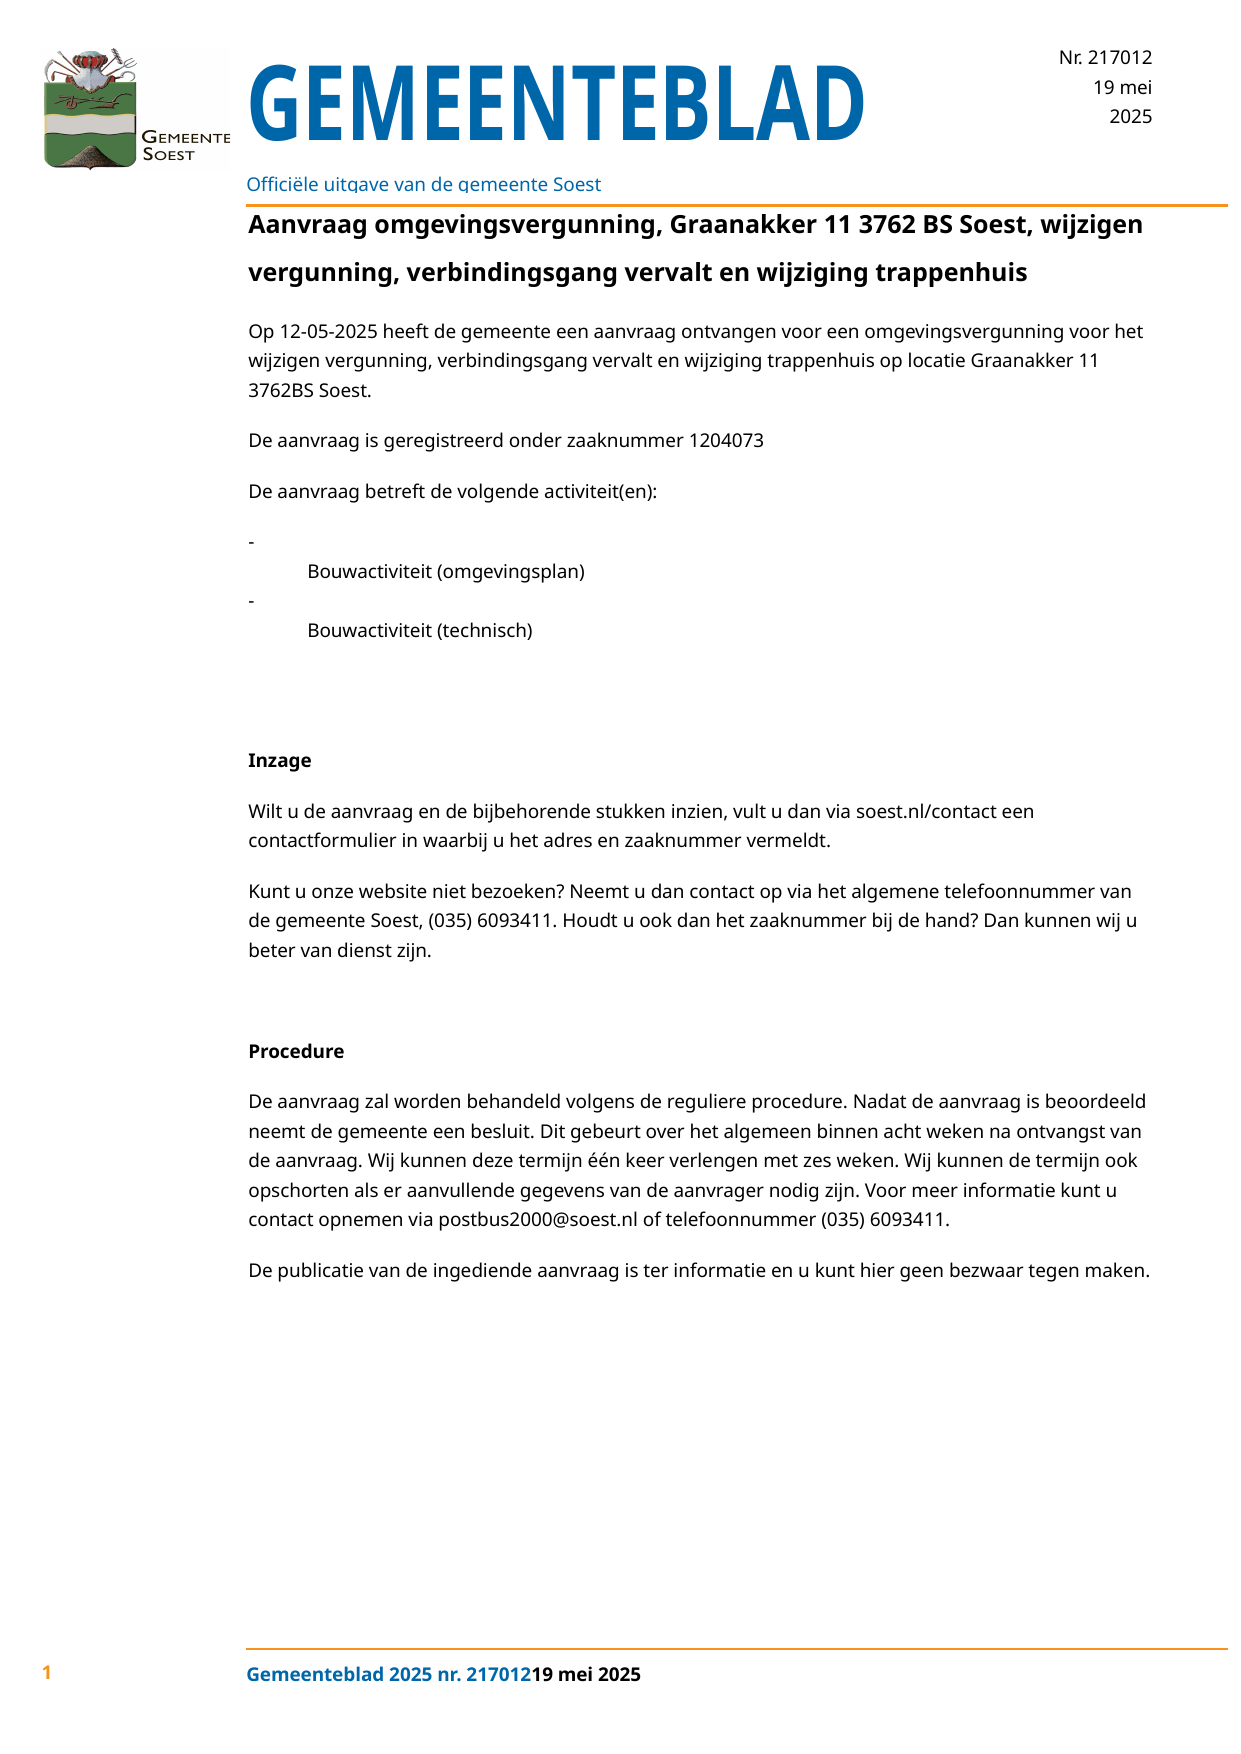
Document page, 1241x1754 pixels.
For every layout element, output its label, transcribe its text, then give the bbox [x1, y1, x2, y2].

text Aanvraag omgevingsvergunning, Graanakker 11 3762 BS Soest, wijzigen vergunning, verbindingsgang vervalt en wijziging trappenhuis [248, 207, 1152, 288]
list Bouwactiviteit (omgevingsplan) [248, 558, 1152, 584]
text De aanvraag zal worden behandeld volgens de reguliere procedure. Nadat de aanvraag is beoordeeld neemt de gemeente een besluit. Dit gebeurt over het algemeen binnen acht weken na ontvangst van de aanvraag. Wij kunnen deze termijn één keer verlengen met zes weken. Wij kunnen de termijn ook opschorten als er aanvullende gegevens van de aanvrager nodig zijn. Voor meer informatie kunt u contact opnemen via postbus2000@soest.nl of telefoonnummer (035) 6093411. [248, 1088, 1152, 1232]
text Wilt u de aanvraag en de bijbehorende stukken inzien, vult u dan via soest.nl/contact een contactformulier in waarbij u het adres en zaaknummer vermeldt. [248, 798, 1152, 853]
text Op 12-05-2025 heeft de gemeente een aanvraag ontvangen voor een omgevingsvergunning voor het wijzigen vergunning, verbindingsgang vervalt en wijziging trappenhuis op locatie Graanakker 11 3762BS Soest. [248, 318, 1152, 403]
text De aanvraag betreft de volgende activiteit(en): [248, 478, 1152, 504]
text Inzage [248, 747, 1152, 773]
picture [41, 47, 231, 172]
text De aanvraag is geregistreerd onder zaaknummer 1204073 [248, 427, 1152, 453]
text Procedure [248, 1038, 1152, 1064]
list Bouwactiviteit (technisch) [248, 617, 1152, 643]
text Kunt u onze website niet bezoeken? Neemt u dan contact op via het algemene telefoonnummer van de gemeente Soest, (035) 6093411. Houdt u ook dan het zaaknummer bij de hand? Dan kunnen wij u beter van dienst zijn. [248, 878, 1152, 963]
text De publicatie van de ingediende aanvraag is ter informatie en u kunt hier geen bezwaar tegen maken. [248, 1257, 1152, 1283]
